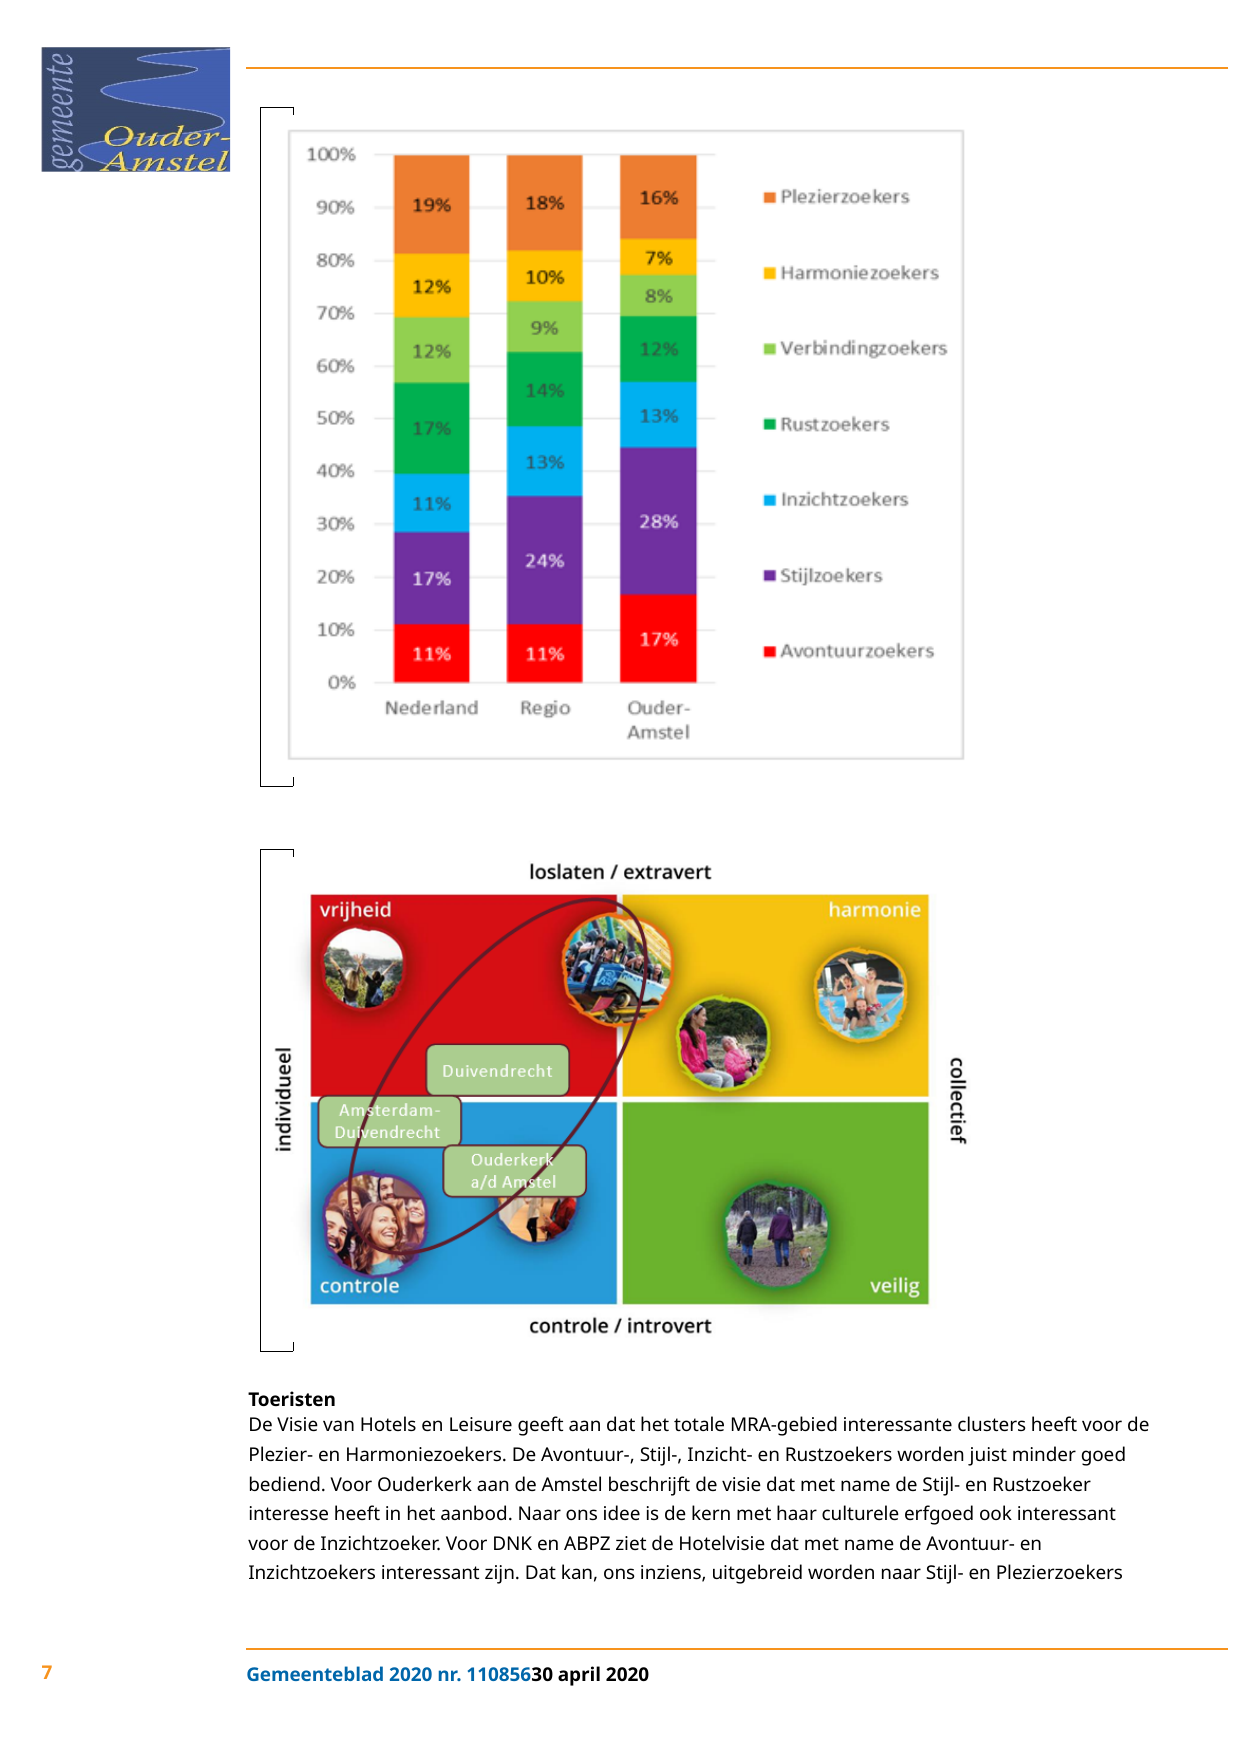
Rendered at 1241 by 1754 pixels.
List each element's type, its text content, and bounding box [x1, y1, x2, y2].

text De Visie van Hotels en Leisure geeft aan dat het totale MRA-gebied interessante clusters heeft voor de Plezier- en Harmoniezoekers. De Avontuur-, Stijl-, Inzicht- en Rustzoekers worden juist minder goed bediend. Voor Ouderkerk aan de Amstel beschrijft de visie dat met name de Stijl- en Rustzoeker interesse heeft in het aanbod. Naar ons idee is de kern met haar culturele erfgoed ook interessant voor de Inzichtzoeker. Voor DNK en ABPZ ziet de Hotelvisie dat met name de Avontuur- en Inzichtzoekers interessant zijn. Dat kan, ons inziens, uitgebreid worden naar Stijl- en Plezierzoekers [248, 1412, 1152, 1585]
picture [268, 115, 978, 777]
picture [41, 47, 231, 172]
picture [268, 857, 978, 1342]
text Toeristen [248, 1386, 1152, 1412]
